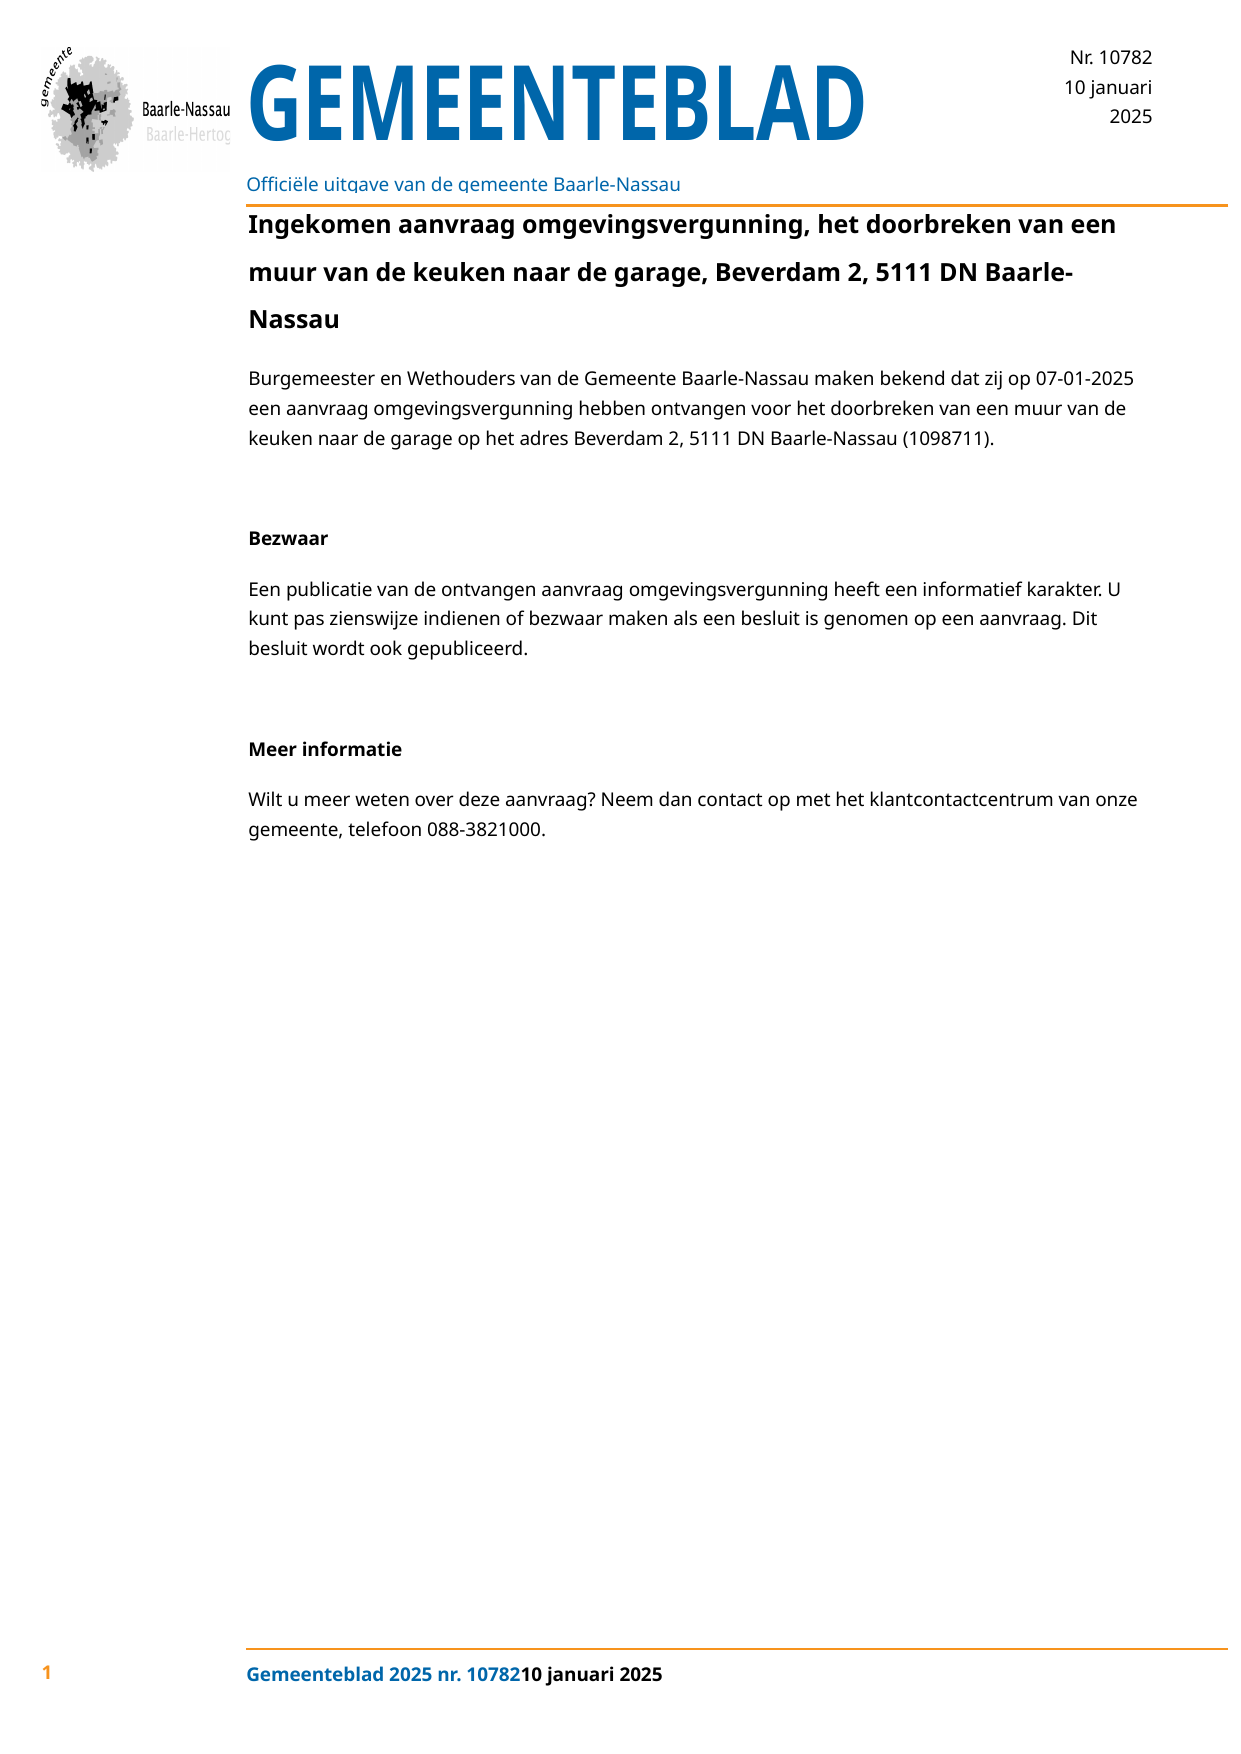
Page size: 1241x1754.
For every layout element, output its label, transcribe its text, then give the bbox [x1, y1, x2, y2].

text Wilt u meer weten over deze aanvraag? Neem dan contact op met het klantcontactcentrum van onze gemeente, telefoon 088-3821000. [248, 786, 1152, 842]
text Bezwaar [248, 526, 1152, 551]
text Meer informatie [248, 736, 1152, 762]
text Een publicatie van de ontvangen aanvraag omgevingsvergunning heeft een informatief karakter. U kunt pas zienswijze indienen of bezwaar maken als een besluit is genomen op een aanvraag. Dit besluit wordt ook gepubliceerd. [248, 576, 1152, 661]
picture [41, 47, 231, 172]
text Ingekomen aanvraag omgevingsvergunning, het doorbreken van een muur van de keuken naar de garage, Beverdam 2, 5111 DN Baarle-Nassau [248, 207, 1152, 336]
text Burgemeester en Wethouders van de Gemeente Baarle-Nassau maken bekend dat zij op 07-01-2025 een aanvraag omgevingsvergunning hebben ontvangen voor het doorbreken van een muur van de keuken naar de garage op het adres Beverdam 2, 5111 DN Baarle-Nassau (1098711). [248, 366, 1152, 450]
